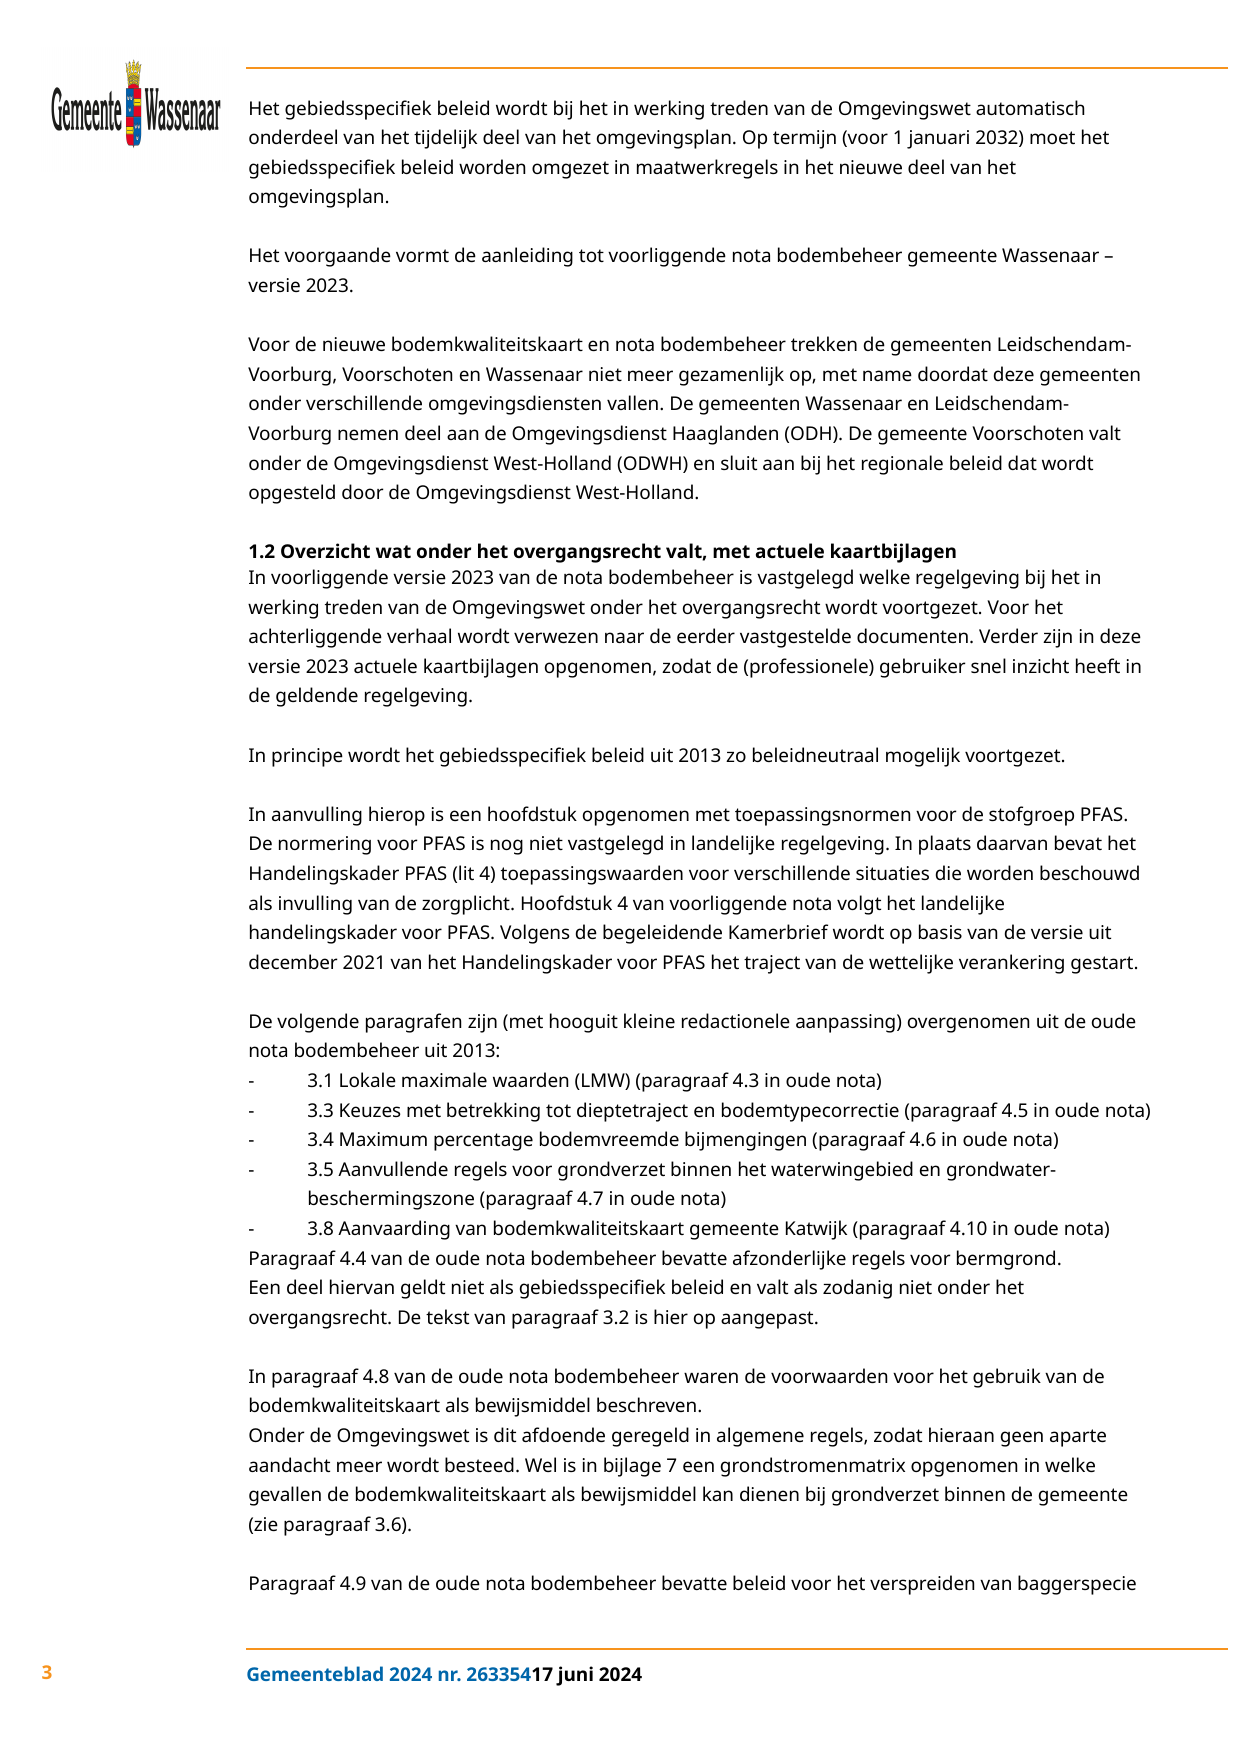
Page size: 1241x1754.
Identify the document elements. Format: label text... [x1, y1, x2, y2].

text In voorliggende versie 2023 van de nota bodembeheer is vastgelegd welke regelgeving bij het in werking treden van de Omgevingswet onder het overgangsrecht wordt voortgezet. Voor het achterliggende verhaal wordt verwezen naar de eerder vastgestelde documenten. Verder zijn in deze versie 2023 actuele kaartbijlagen opgenomen, zodat de (professionele) gebruiker snel inzicht heeft in de geldende regelgeving. [248, 564, 1152, 708]
text In aanvulling hierop is een hoofdstuk opgenomen met toepassingsnormen voor de stofgroep PFAS. De normering voor PFAS is nog niet vastgelegd in landelijke regelgeving. In plaats daarvan bevat het Handelingskader PFAS (lit 4) toepassingswaarden voor verschillende situaties die worden beschouwd als invulling van de zorgplicht. Hoofdstuk 4 van voorliggende nota volgt het landelijke handelingskader voor PFAS. Volgens de begeleidende Kamerbrief wordt op basis van de versie uit december 2021 van het Handelingskader voor PFAS het traject van de wettelijke verankering gestart. [248, 801, 1152, 974]
text Een deel hiervan geldt niet als gebiedsspecifiek beleid en valt als zodanig niet onder het overgangsrecht. De tekst van paragraaf 3.2 is hier op aangepast. [248, 1274, 1152, 1329]
text Het gebiedsspecifiek beleid wordt bij het in werking treden van de Omgevingswet automatisch onderdeel van het tijdelijk deel van het omgevingsplan. Op termijn (voor 1 januari 2032) moet het gebiedsspecifiek beleid worden omgezet in maatwerkregels in het nieuwe deel van het omgevingsplan. [248, 95, 1152, 209]
picture [41, 47, 231, 172]
list 3.8 Aanvaarding van bodemkwaliteitskaart gemeente Katwijk (paragraaf 4.10 in oude nota) [248, 1215, 1152, 1241]
list 3.5 Aanvullende regels voor grondverzet binnen het waterwingebied en grondwater-beschermingszone (paragraaf 4.7 in oude nota) [248, 1156, 1152, 1211]
text Voor de nieuwe bodemkwaliteitskaart en nota bodembeheer trekken de gemeenten Leidschendam-Voorburg, Voorschoten en Wassenaar niet meer gezamenlijk op, met name doordat deze gemeenten onder verschillende omgevingsdiensten vallen. De gemeenten Wassenaar en Leidschendam-Voorburg nemen deel aan de Omgevingsdienst Haaglanden (ODH). De gemeente Voorschoten valt onder de Omgevingsdienst West-Holland (ODWH) en sluit aan bij het regionale beleid dat wordt opgesteld door de Omgevingsdienst West-Holland. [248, 331, 1152, 505]
text Paragraaf 4.9 van de oude nota bodembeheer bevatte beleid voor het verspreiden van baggerspecie [248, 1570, 1152, 1596]
text Onder de Omgevingswet is dit afdoende geregeld in algemene regels, zodat hieraan geen aparte aandacht meer wordt besteed. Wel is in bijlage 7 een grondstromenmatrix opgenomen in welke gevallen de bodemkwaliteitskaart als bewijsmiddel kan dienen bij grondverzet binnen de gemeente (zie paragraaf 3.6). [248, 1422, 1152, 1537]
text 1.2 Overzicht wat onder het overgangsrecht valt, met actuele kaartbijlagen [248, 538, 1152, 564]
list 3.3 Keuzes met betrekking tot dieptetraject en bodemtypecorrectie (paragraaf 4.5 in oude nota) [248, 1097, 1152, 1122]
text Paragraaf 4.4 van de oude nota bodembeheer bevatte afzonderlijke regels voor bermgrond. [248, 1245, 1152, 1270]
list 3.4 Maximum percentage bodemvreemde bijmengingen (paragraaf 4.6 in oude nota) [248, 1126, 1152, 1152]
text In paragraaf 4.8 van de oude nota bodembeheer waren de voorwaarden voor het gebruik van de bodemkwaliteitskaart als bewijsmiddel beschreven. [248, 1363, 1152, 1418]
text In principe wordt het gebiedsspecifiek beleid uit 2013 zo beleidneutraal mogelijk voortgezet. [248, 742, 1152, 767]
list 3.1 Lokale maximale waarden (LMW) (paragraaf 4.3 in oude nota) [248, 1067, 1152, 1093]
text Het voorgaande vormt de aanleiding tot voorliggende nota bodembeheer gemeente Wassenaar – versie 2023. [248, 243, 1152, 298]
text De volgende paragrafen zijn (met hooguit kleine redactionele aanpassing) overgenomen uit de oude nota bodembeheer uit 2013: [248, 1008, 1152, 1063]
